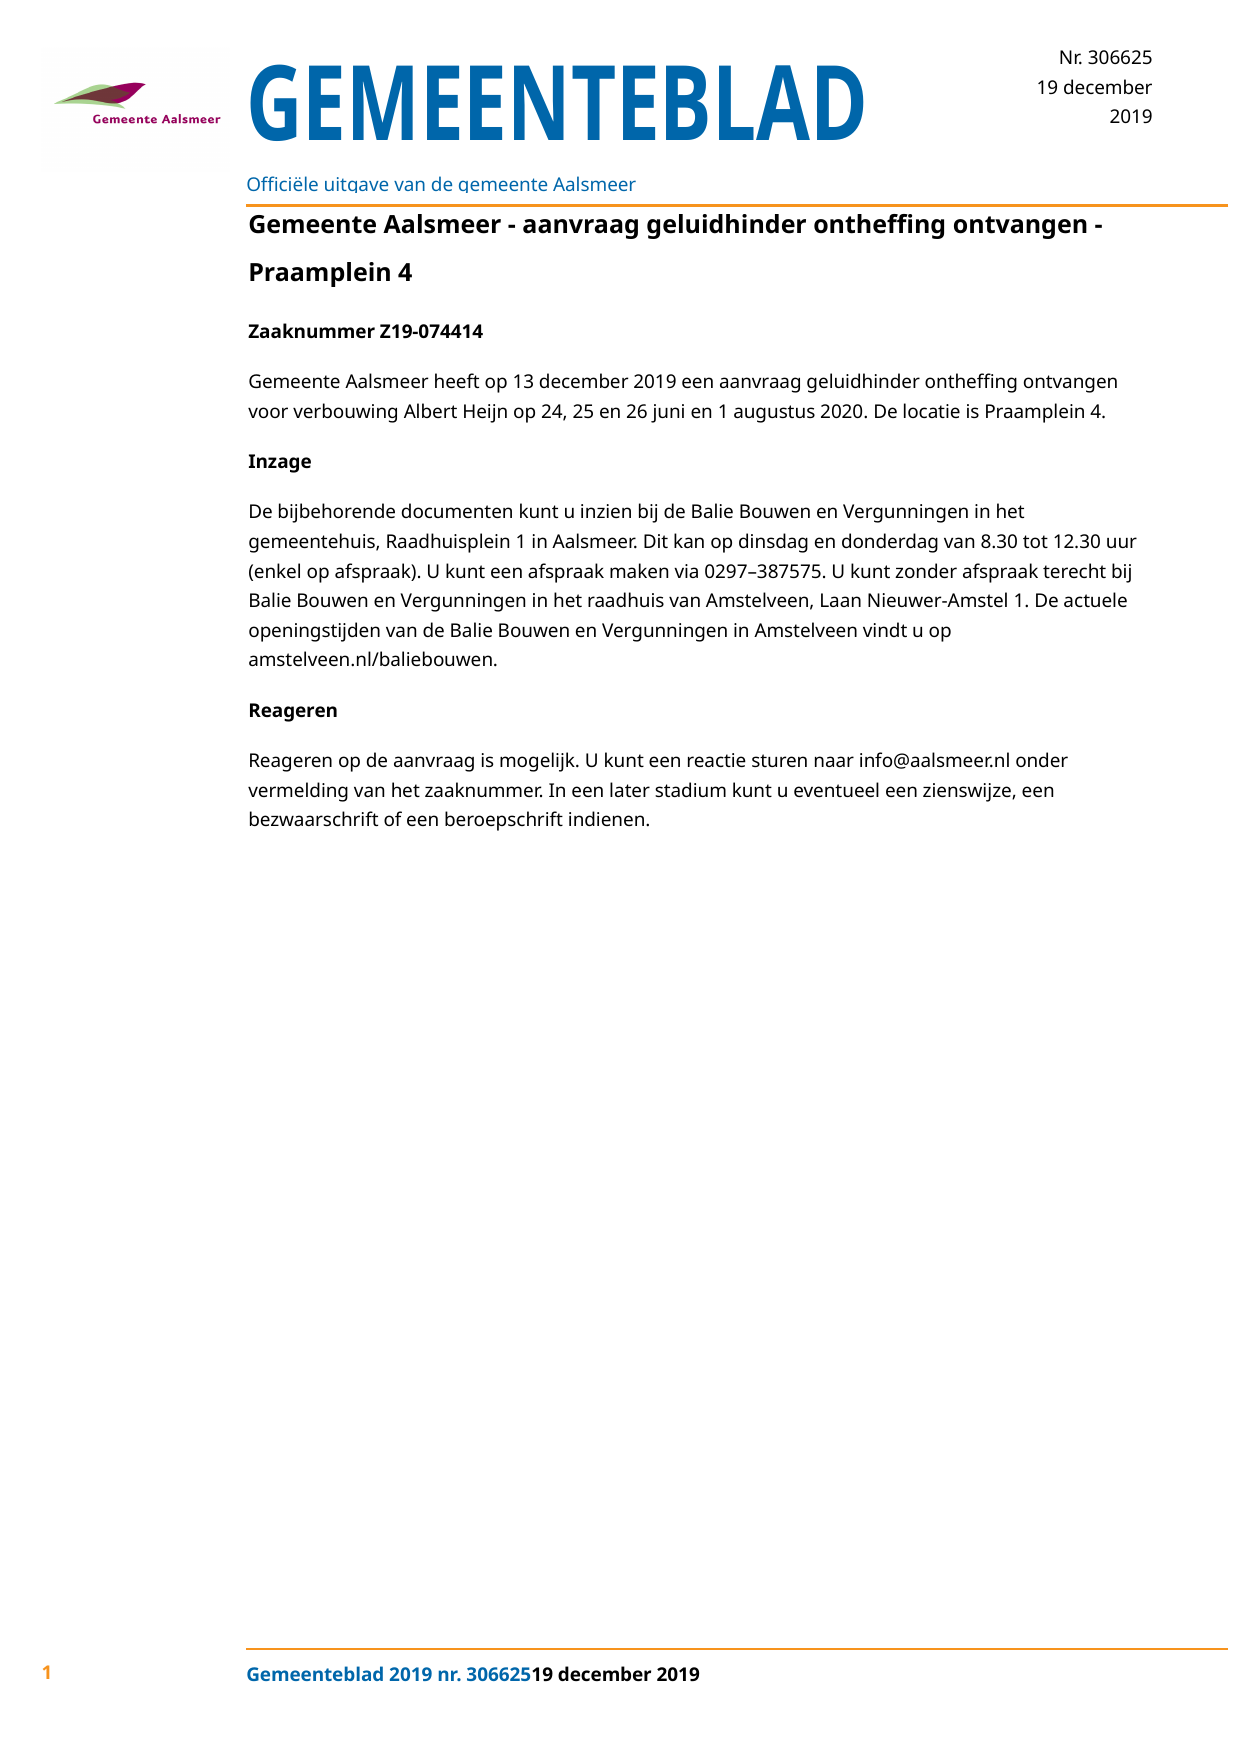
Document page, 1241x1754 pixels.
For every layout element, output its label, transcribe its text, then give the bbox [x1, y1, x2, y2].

text Reageren [248, 697, 1152, 723]
text Reageren op de aanvraag is mogelijk. U kunt een reactie sturen naar info@aalsmeer.nl onder vermelding van het zaaknummer. In een later stadium kunt u eventueel een zienswijze, een bezwaarschrift of een beroepschrift indienen. [248, 747, 1152, 832]
picture [41, 47, 231, 172]
text Gemeente Aalsmeer heeft op 13 december 2019 een aanvraag geluidhinder ontheffing ontvangen voor verbouwing Albert Heijn op 24, 25 en 26 juni en 1 augustus 2020. De locatie is Praamplein 4. [248, 368, 1152, 424]
text De bijbehorende documenten kunt u inzien bij de Balie Bouwen en Vergunningen in het gemeentehuis, Raadhuisplein 1 in Aalsmeer. Dit kan op dinsdag en donderdag van 8.30 tot 12.30 uur (enkel op afspraak). U kunt een afspraak maken via 0297–387575. U kunt zonder afspraak terecht bij Balie Bouwen en Vergunningen in het raadhuis van Amstelveen, Laan Nieuwer-Amstel 1. De actuele openingstijden van de Balie Bouwen en Vergunningen in Amstelveen vindt u op amstelveen.nl/baliebouwen. [248, 499, 1152, 672]
text Gemeente Aalsmeer - aanvraag geluidhinder ontheffing ontvangen - Praamplein 4 [248, 207, 1152, 288]
text Zaaknummer Z19-074414 [248, 318, 1152, 344]
text Inzage [248, 448, 1152, 474]
